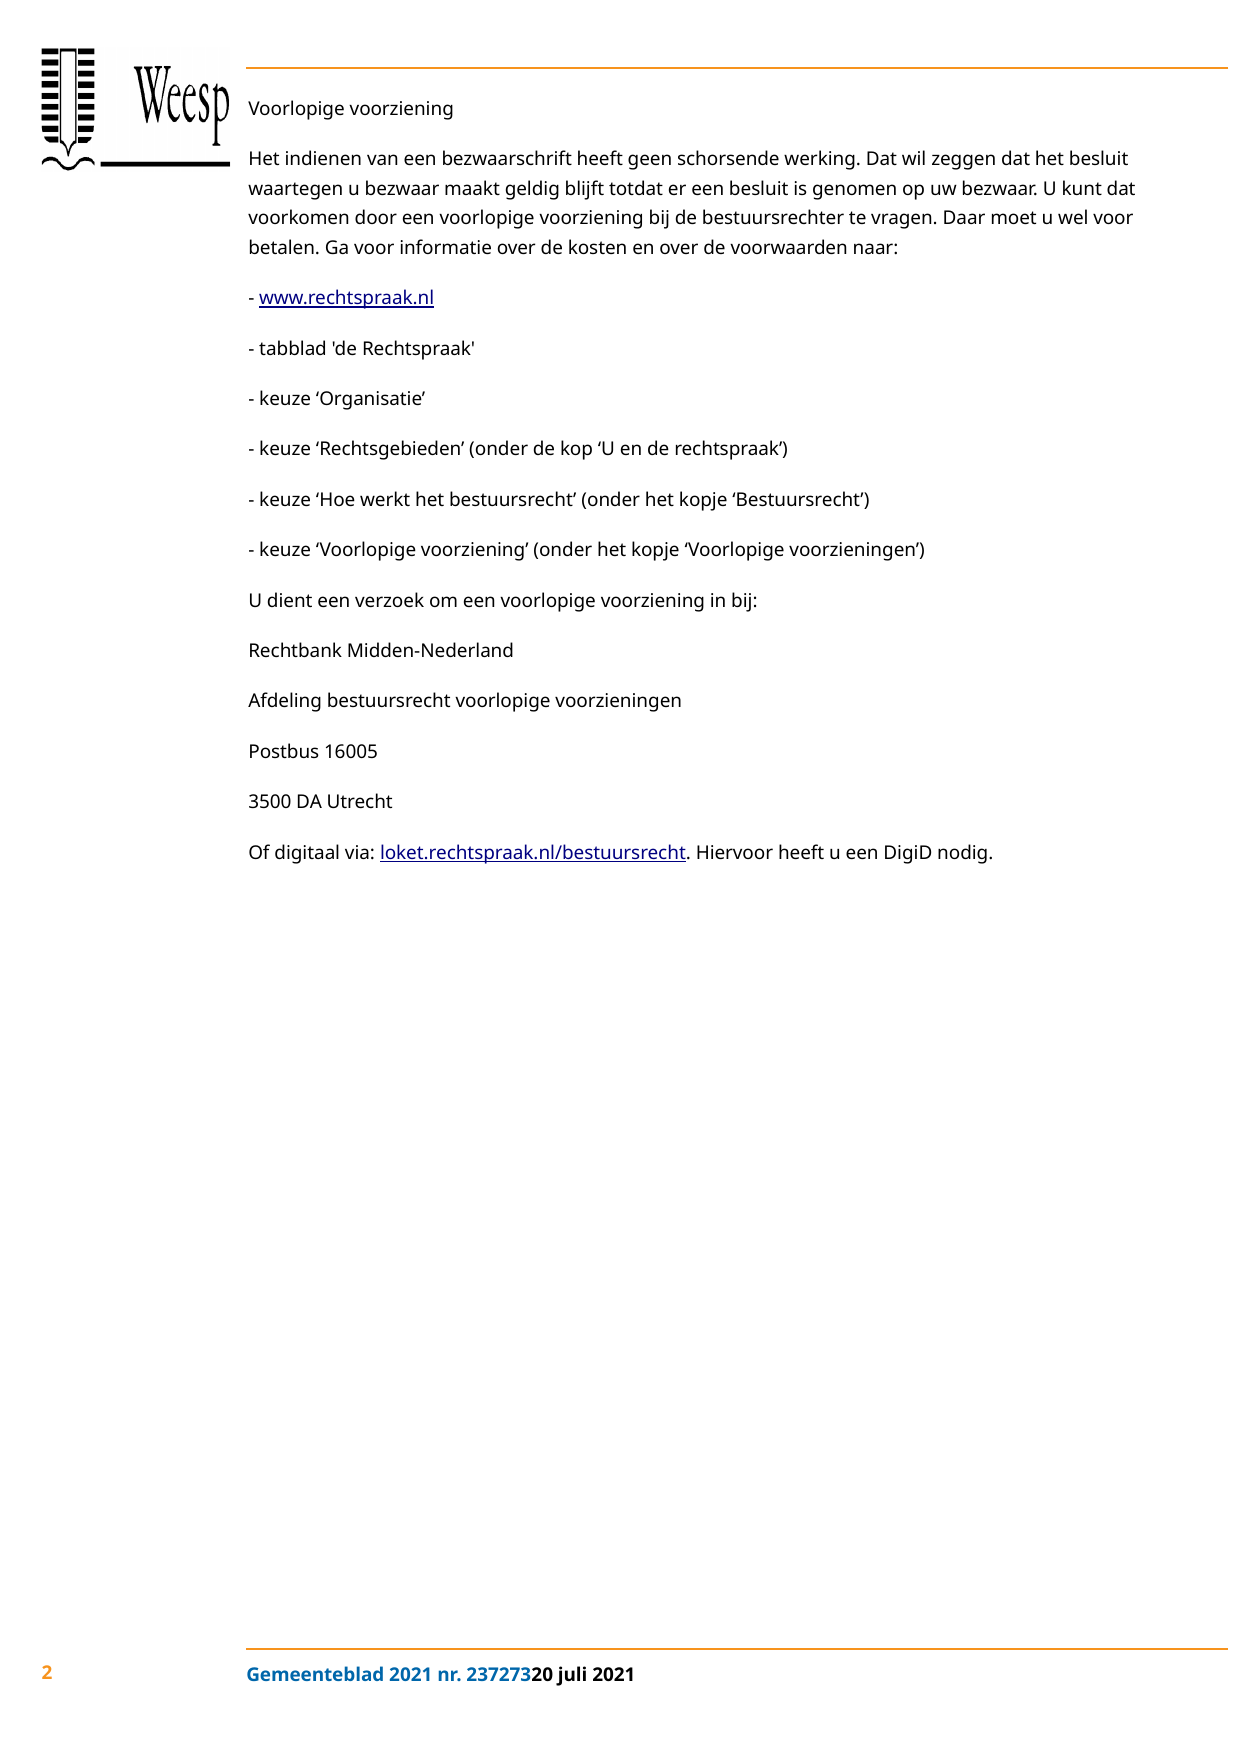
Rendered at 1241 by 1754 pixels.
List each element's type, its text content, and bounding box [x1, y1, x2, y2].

text Het indienen van een bezwaarschrift heeft geen schorsende werking. Dat wil zeggen dat het besluit waartegen u bezwaar maakt geldig blijft totdat er een besluit is genomen op uw bezwaar. U kunt dat voorkomen door een voorlopige voorziening bij de bestuursrechter te vragen. Daar moet u wel voor betalen. Ga voor informatie over de kosten en over de voorwaarden naar: [248, 145, 1152, 260]
text Rechtbank Midden-Nederland [248, 637, 1152, 663]
text - keuze ‘Organisatie’ [248, 385, 1152, 411]
text - www.rechtspraak.nl [248, 284, 1152, 310]
text Afdeling bestuursrecht voorlopige voorzieningen [248, 688, 1152, 713]
text Voorlopige voorziening [248, 95, 1152, 121]
picture [41, 47, 231, 172]
text Postbus 16005 [248, 738, 1152, 764]
text - keuze ‘Hoe werkt het bestuursrecht’ (onder het kopje ‘Bestuursrecht’) [248, 486, 1152, 512]
text 3500 DA Utrecht [248, 788, 1152, 814]
text - keuze ‘Rechtsgebieden’ (onder de kop ‘U en de rechtspraak’) [248, 436, 1152, 461]
text U dient een verzoek om een voorlopige voorziening in bij: [248, 587, 1152, 613]
text - tabblad 'de Rechtspraak' [248, 335, 1152, 361]
text Of digitaal via: loket.rechtspraak.nl/bestuursrecht. Hiervoor heeft u een DigiD nodig. [248, 839, 1152, 865]
text - keuze ‘Voorlopige voorziening’ (onder het kopje ‘Voorlopige voorzieningen’) [248, 536, 1152, 562]
